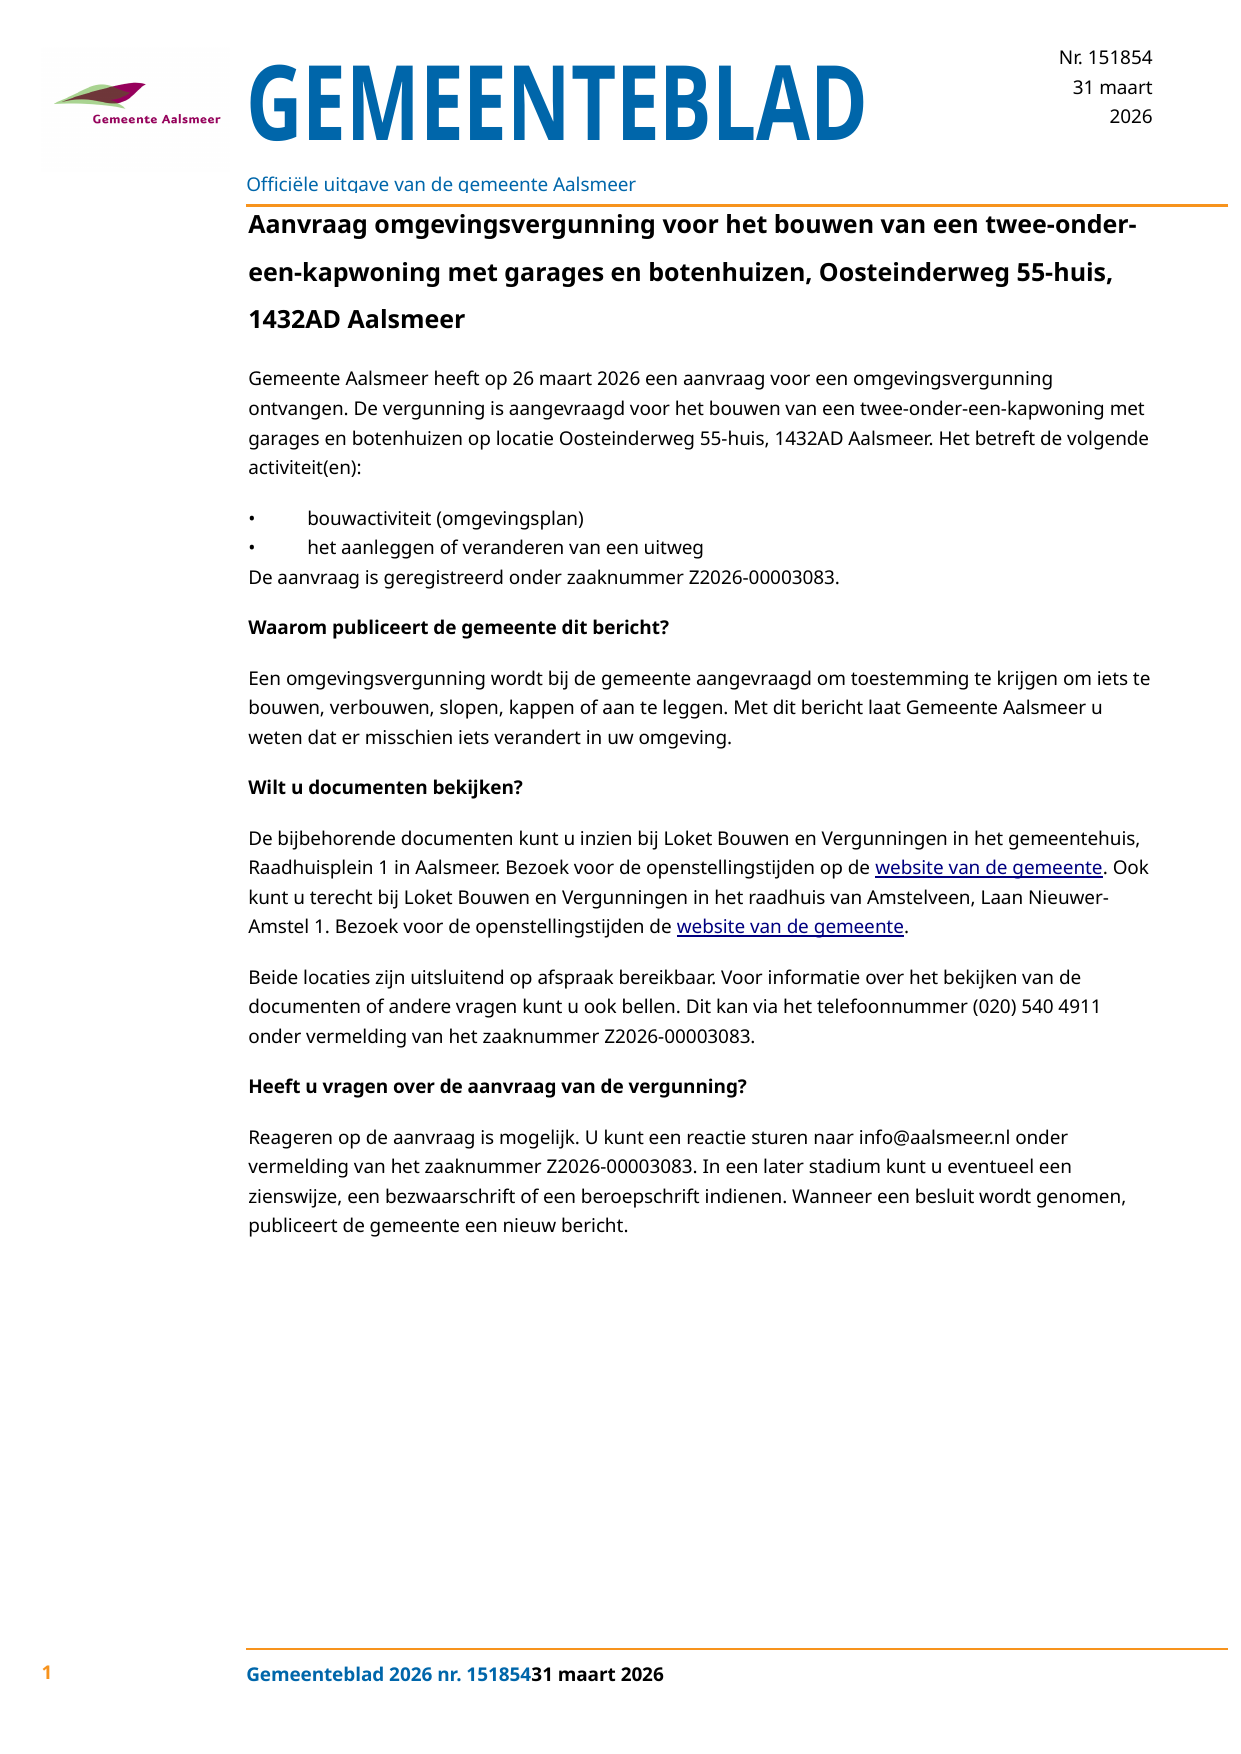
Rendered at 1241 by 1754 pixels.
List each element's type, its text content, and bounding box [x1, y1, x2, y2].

list bouwactiviteit (omgevingsplan) [248, 505, 1152, 530]
text Gemeente Aalsmeer heeft op 26 maart 2026 een aanvraag voor een omgevingsvergunning ontvangen. De vergunning is aangevraagd voor het bouwen van een twee-onder-een-kapwoning met garages en botenhuizen op locatie Oosteinderweg 55-huis, 1432AD Aalsmeer. Het betreft de volgende activiteit(en): [248, 366, 1152, 480]
text Beide locaties zijn uitsluitend op afspraak bereikbaar. Voor informatie over het bekijken van de documenten of andere vragen kunt u ook bellen. Dit kan via het telefoonnummer (020) 540 4911 onder vermelding van het zaaknummer Z2026-00003083. [248, 964, 1152, 1049]
text De aanvraag is geregistreerd onder zaaknummer Z2026-00003083. [248, 564, 1152, 589]
text De bijbehorende documenten kunt u inzien bij Loket Bouwen en Vergunningen in het gemeentehuis, Raadhuisplein 1 in Aalsmeer. Bezoek voor de openstellingstijden op de website van de gemeente. Ook kunt u terecht bij Loket Bouwen en Vergunningen in het raadhuis van Amstelveen, Laan Nieuwer-Amstel 1. Bezoek voor de openstellingstijden de website van de gemeente. [248, 825, 1152, 939]
text Aanvraag omgevingsvergunning voor het bouwen van een twee-onder-een-kapwoning met garages en botenhuizen, Oosteinderweg 55-huis, 1432AD Aalsmeer [248, 207, 1152, 336]
text Waarom publiceert de gemeente dit bericht? [248, 614, 1152, 640]
text Een omgevingsvergunning wordt bij de gemeente aangevraagd om toestemming te krijgen om iets te bouwen, verbouwen, slopen, kappen of aan te leggen. Met dit bericht laat Gemeente Aalsmeer u weten dat er misschien iets verandert in uw omgeving. [248, 665, 1152, 749]
picture [41, 47, 231, 172]
text Reageren op de aanvraag is mogelijk. U kunt een reactie sturen naar info@aalsmeer.nl onder vermelding van het zaaknummer Z2026-00003083. In een later stadium kunt u eventueel een zienswijze, een bezwaarschrift of een beroepschrift indienen. Wanneer een besluit wordt genomen, publiceert de gemeente een nieuw bericht. [248, 1124, 1152, 1238]
list het aanleggen of veranderen van een uitweg [248, 534, 1152, 560]
text Wilt u documenten bekijken? [248, 774, 1152, 800]
text Heeft u vragen over de aanvraag van de vergunning? [248, 1073, 1152, 1099]
